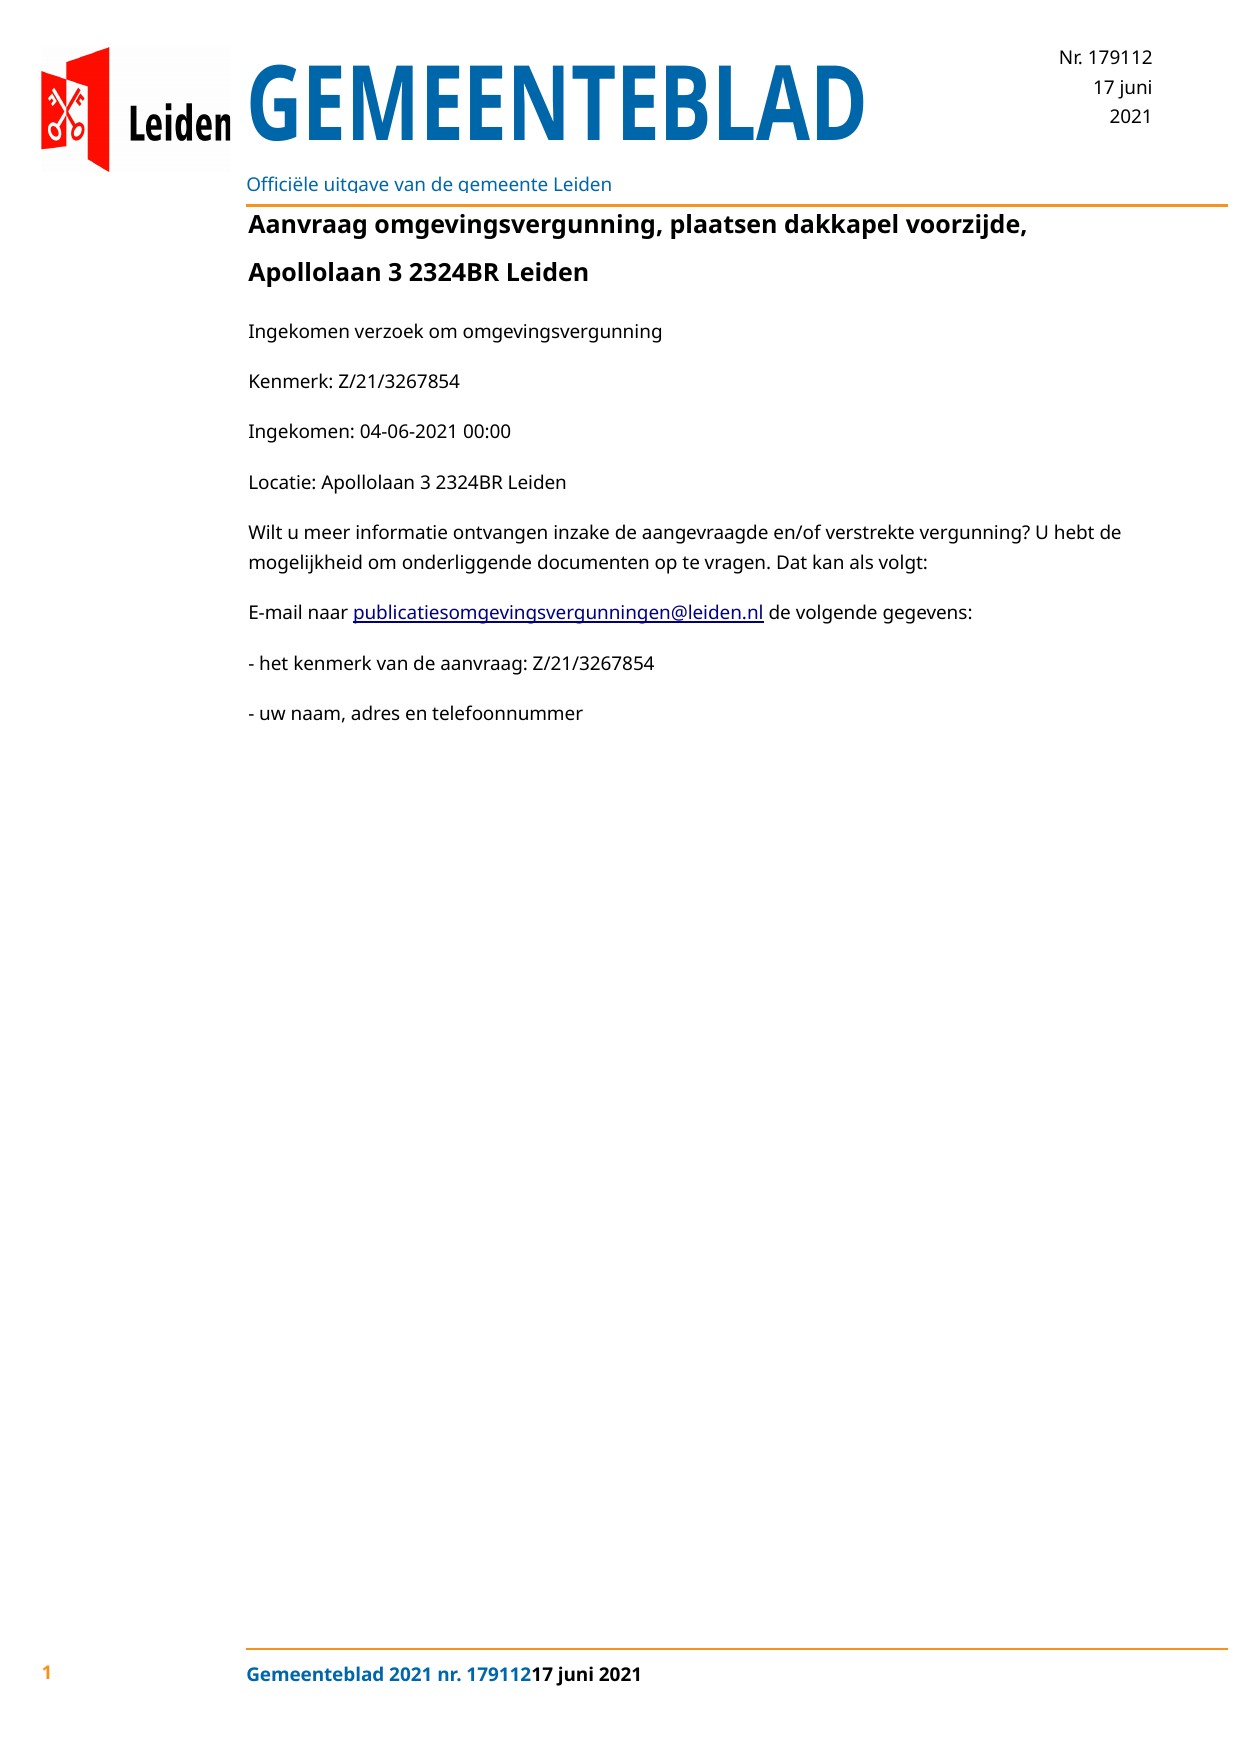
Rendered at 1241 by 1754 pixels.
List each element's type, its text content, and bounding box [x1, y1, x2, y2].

text - uw naam, adres en telefoonnummer [248, 700, 1152, 726]
text Locatie: Apollolaan 3 2324BR Leiden [248, 469, 1152, 495]
text Ingekomen verzoek om omgevingsvergunning [248, 318, 1152, 344]
text Ingekomen: 04-06-2021 00:00 [248, 419, 1152, 444]
text Aanvraag omgevingsvergunning, plaatsen dakkapel voorzijde, Apollolaan 3 2324BR Leiden [248, 207, 1152, 288]
text - het kenmerk van de aanvraag: Z/21/3267854 [248, 650, 1152, 676]
text Wilt u meer informatie ontvangen inzake de aangevraagde en/of verstrekte vergunning? U hebt de mogelijkheid om onderliggende documenten op te vragen. Dat kan als volgt: [248, 519, 1152, 575]
text E-mail naar publicatiesomgevingsvergunningen@leiden.nl de volgende gegevens: [248, 599, 1152, 625]
picture [41, 47, 231, 172]
text Kenmerk: Z/21/3267854 [248, 368, 1152, 394]
